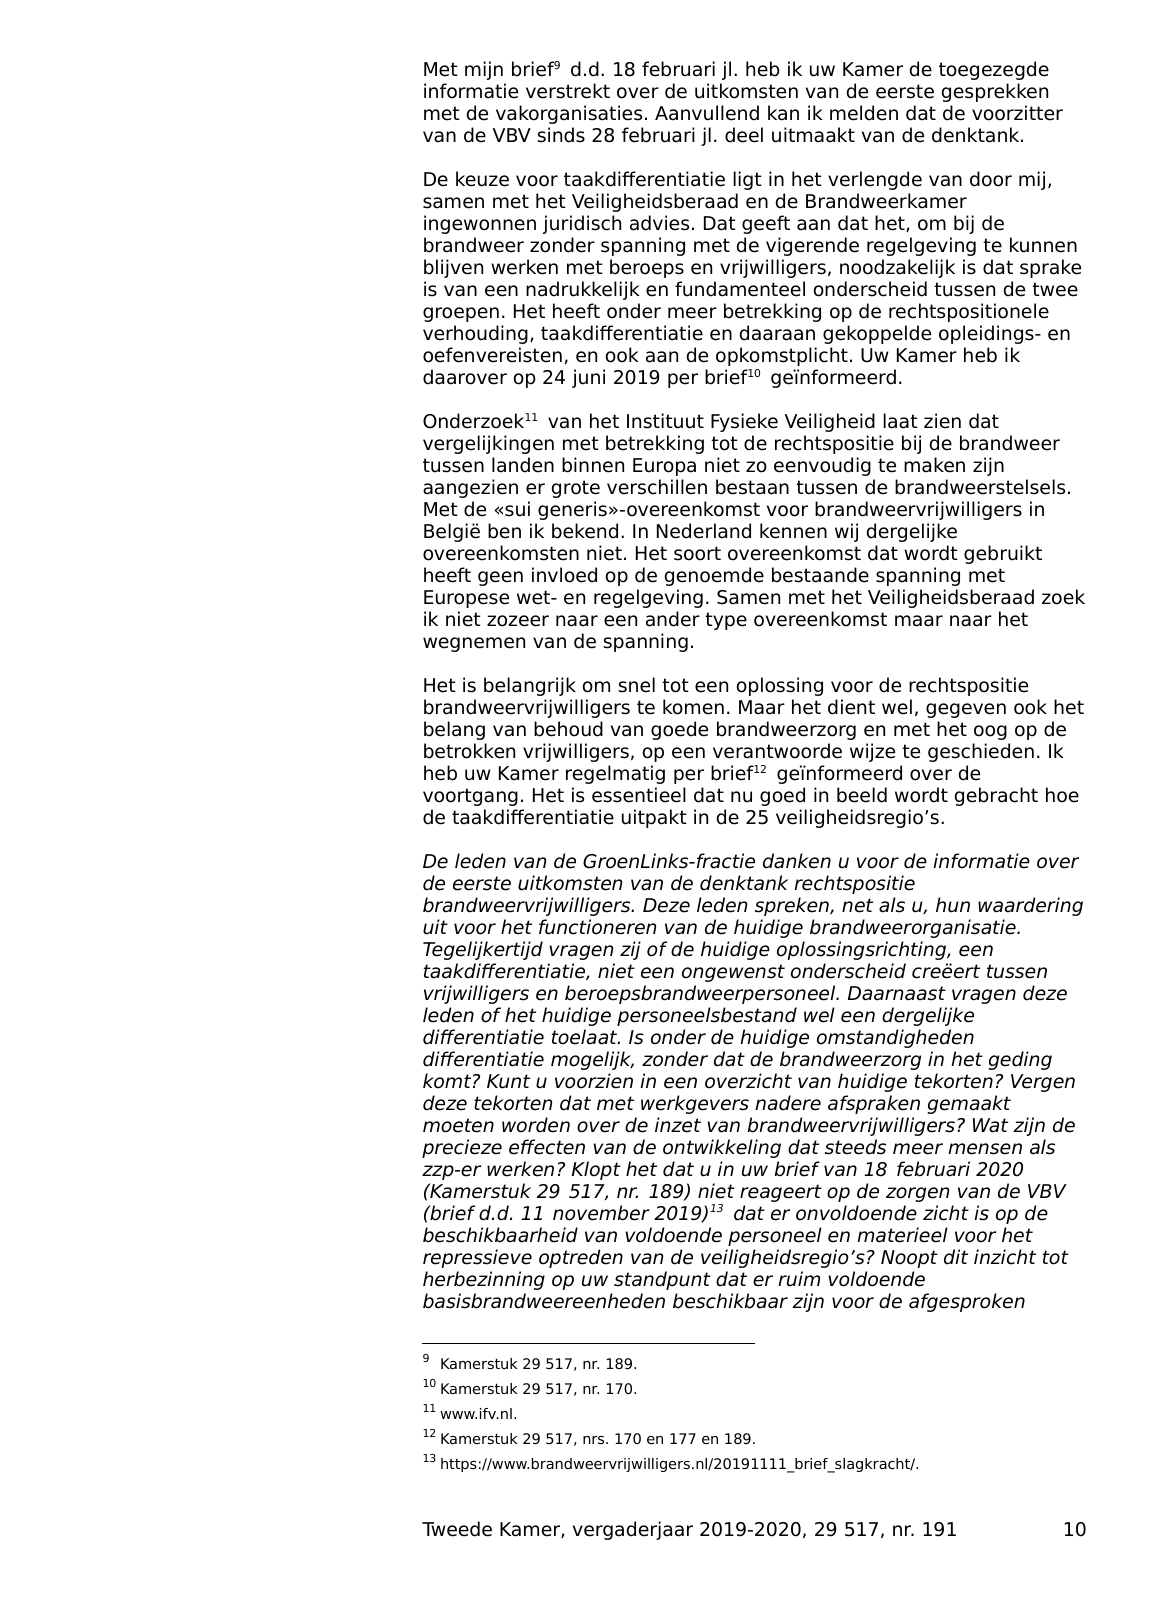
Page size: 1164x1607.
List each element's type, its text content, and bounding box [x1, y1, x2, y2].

text De keuze voor taakdifferentiatie ligt in het verlengde van door mij, samen met het Veiligheidsberaad en de Brandweerkamer ingewonnen juridisch advies. Dat geeft aan dat het, om bij de brandweer zonder spanning met de vigerende regelgeving te kunnen blijven werken met beroeps en vrijwilligers, noodzakelijk is dat sprake is van een nadrukkelijk en fundamenteel onderscheid tussen de twee groepen. Het heeft onder meer betrekking op de rechtspositionele verhouding, taakdifferentiatie en daaraan gekoppelde opleidings- en oefenvereisten, en ook aan de opkomstplicht. Uw Kamer heb ik daarover op 24 juni 2019 per brief geïnformeerd. [422, 169, 1087, 389]
text Kamerstuk 29 517, nr. 170. [422, 1377, 1087, 1399]
text Het is belangrijk om snel tot een oplossing voor de rechtspositie brandweervrijwilligers te komen. Maar het dient wel, gegeven ook het belang van behoud van goede brandweerzorg en met het oog op de betrokken vrijwilligers, op een verantwoorde wijze te geschieden. Ik heb uw Kamer regelmatig per brief geïnformeerd over de voortgang. Het is essentieel dat nu goed in beeld wordt gebracht hoe de taakdifferentiatie uitpakt in de 25 veiligheidsregio’s. [422, 675, 1087, 829]
text De leden van de GroenLinks-fractie danken u voor de informatie over de eerste uitkomsten van de denktank rechtspositie brandweervrijwilligers. Deze leden spreken, net als u, hun waardering uit voor het functioneren van de huidige brandweerorganisatie. Tegelijkertijd vragen zij of de huidige oplossingsrichting, een taakdifferentiatie, niet een ongewenst onderscheid creëert tussen vrijwilligers en beroepsbrandweerpersoneel. Daarnaast vragen deze leden of het huidige personeelsbestand wel een dergelijke differentiatie toelaat. Is onder de huidige omstandigheden differentiatie mogelijk, zonder dat de brandweerzorg in het geding komt? Kunt u voorzien in een overzicht van huidige tekorten? Vergen deze tekorten dat met werkgevers nadere afspraken gemaakt moeten worden over de inzet van brandweervrijwilligers? Wat zijn de precieze effecten van de ontwikkeling dat steeds meer mensen als zzp-er werken? Klopt het dat u in uw brief van 18 februari 2020 (Kamerstuk 29 517, nr. 189) niet reageert op de zorgen van de VBV (brief d.d. 11 november 2019) dat er onvoldoende zicht is op de beschikbaarheid van voldoende personeel en materieel voor het repressieve optreden van de veiligheidsregio’s? Noopt dit inzicht tot herbezinning op uw standpunt dat er ruim voldoende basisbrandweereenheden beschikbaar zijn voor de afgesproken [422, 851, 1087, 1313]
text Met mijn brief d.d. 18 februari jl. heb ik uw Kamer de toegezegde informatie verstrekt over de uitkomsten van de eerste gesprekken met de vakorganisaties. Aanvullend kan ik melden dat de voorzitter van de VBV sinds 28 februari jl. deel uitmaakt van de denktank. [422, 59, 1087, 147]
text Kamerstuk 29 517, nr. 189. [422, 1352, 1087, 1374]
text Kamerstuk 29 517, nrs. 170 en 177 en 189. [422, 1427, 1087, 1449]
text www.ifv.nl. [422, 1402, 1087, 1424]
text https://www.brandweervrijwilligers.nl/20191111_brief_slagkracht/. [422, 1452, 1087, 1474]
text Onderzoek van het Instituut Fysieke Veiligheid laat zien dat vergelijkingen met betrekking tot de rechtspositie bij de brandweer tussen landen binnen Europa niet zo eenvoudig te maken zijn aangezien er grote verschillen bestaan tussen de brandweerstelsels. Met de «sui generis»-overeenkomst voor brandweervrijwilligers in België ben ik bekend. In Nederland kennen wij dergelijke overeenkomsten niet. Het soort overeenkomst dat wordt gebruikt heeft geen invloed op de genoemde bestaande spanning met Europese wet- en regelgeving. Samen met het Veiligheidsberaad zoek ik niet zozeer naar een ander type overeenkomst maar naar het wegnemen van de spanning. [422, 411, 1087, 653]
